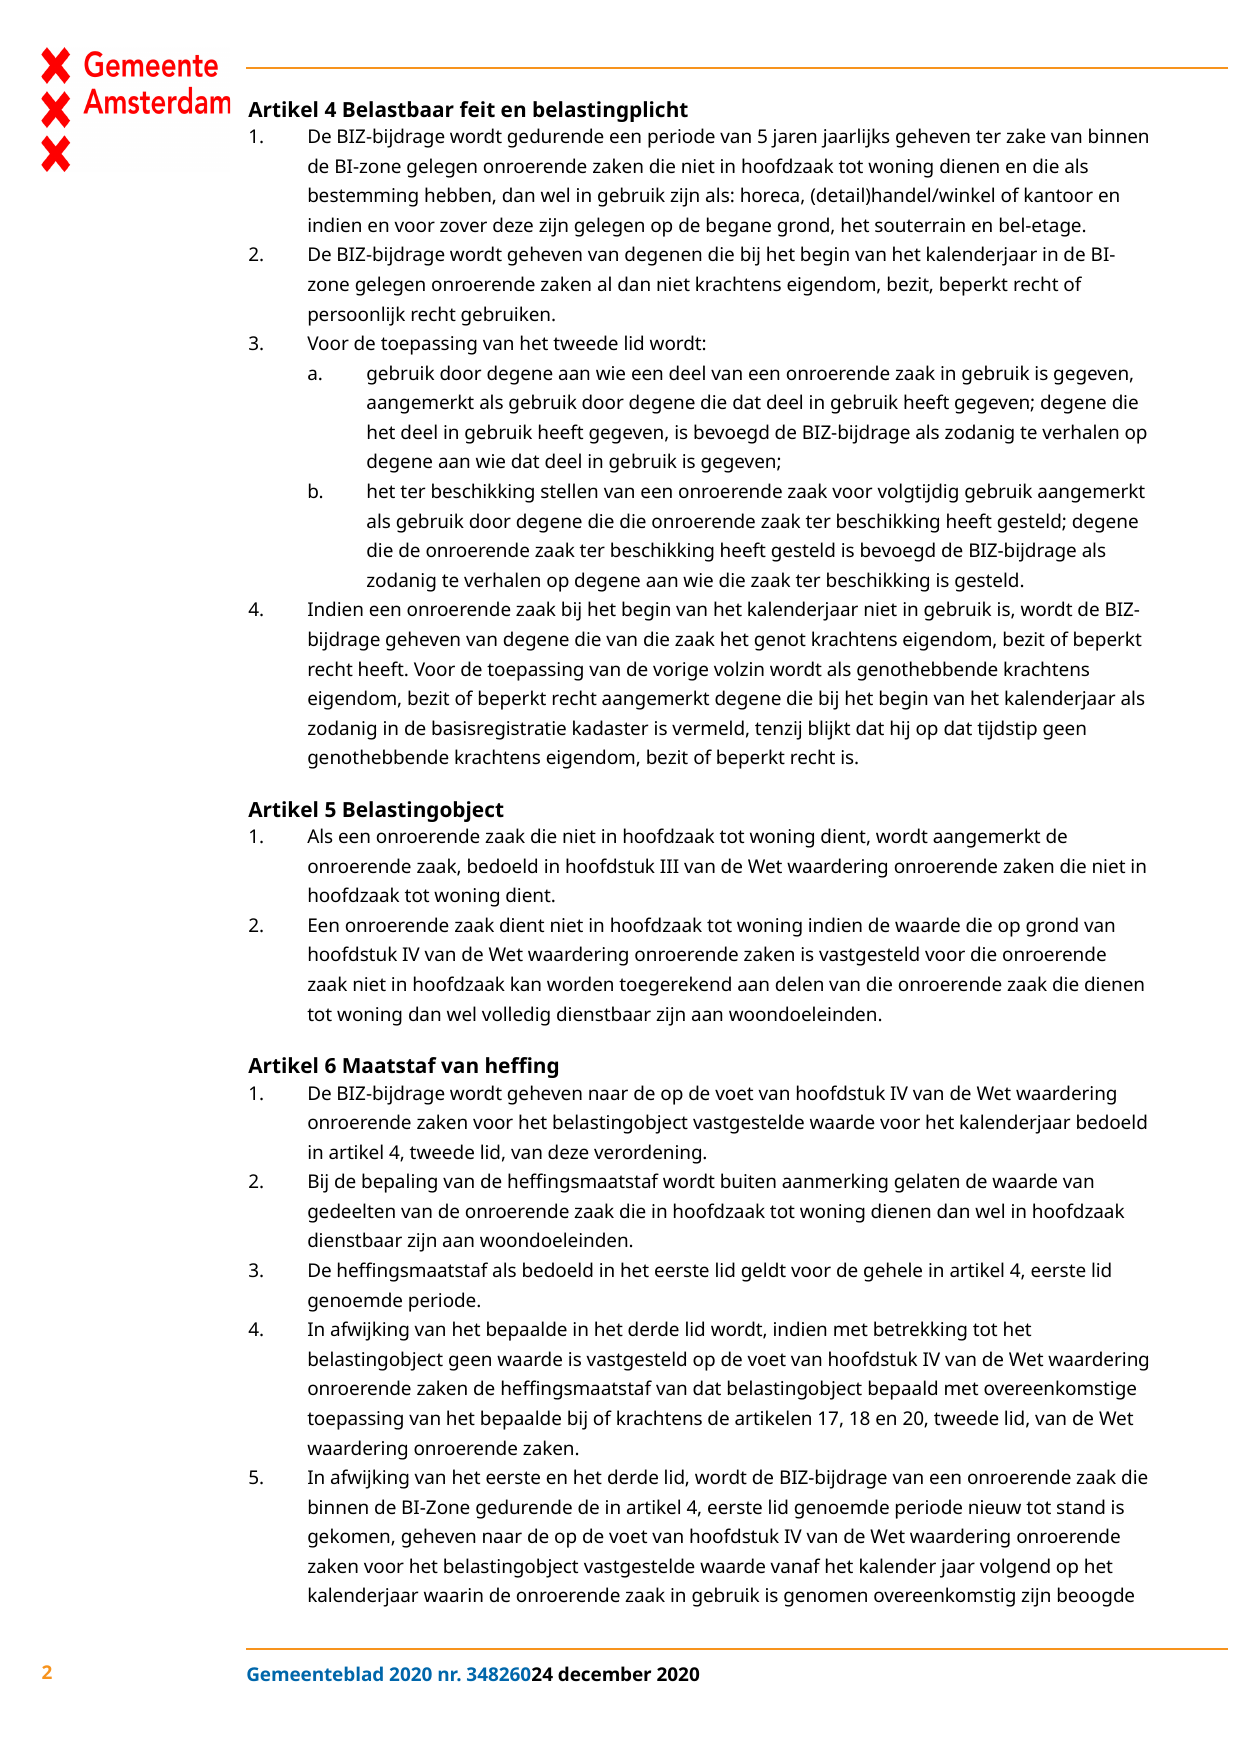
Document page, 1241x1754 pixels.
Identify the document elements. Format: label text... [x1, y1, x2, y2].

list In afwijking van het eerste en het derde lid, wordt de BIZ-bijdrage van een onroerende zaak die binnen de BI-Zone gedurende de in artikel 4, eerste lid genoemde periode nieuw tot stand is gekomen, geheven naar de op de voet van hoofdstuk IV van de Wet waardering onroerende zaken voor het belastingobject vastgestelde waarde vanaf het kalender jaar volgend op het kalenderjaar waarin de onroerende zaak in gebruik is genomen overeenkomstig zijn beoogde [248, 1464, 1152, 1608]
text Artikel 6 Maatstaf van heffing [248, 1051, 1152, 1080]
list gebruik door degene aan wie een deel van een onroerende zaak in gebruik is gegeven, aangemerkt als gebruik door degene die dat deel in gebruik heeft gegeven; degene die het deel in gebruik heeft gegeven, is bevoegd de BIZ-bijdrage als zodanig te verhalen op degene aan wie dat deel in gebruik is gegeven; [307, 360, 1152, 474]
list De BIZ-bijdrage wordt geheven van degenen die bij het begin van het kalenderjaar in de BI-zone gelegen onroerende zaken al dan niet krachtens eigendom, bezit, beperkt recht of persoonlijk recht gebruiken. [248, 242, 1152, 326]
list Een onroerende zaak dient niet in hoofdzaak tot woning indien de waarde die op grond van hoofdstuk IV van de Wet waardering onroerende zaken is vastgesteld voor die onroerende zaak niet in hoofdzaak kan worden toegerekend aan delen van die onroerende zaak die dienen tot woning dan wel volledig dienstbaar zijn aan woondoeleinden. [248, 912, 1152, 1027]
list Voor de toepassing van het tweede lid wordt: [248, 330, 1152, 356]
list Indien een onroerende zaak bij het begin van het kalenderjaar niet in gebruik is, wordt de BIZ-bijdrage geheven van degene die van die zaak het genot krachtens eigendom, bezit of beperkt recht heeft. Voor de toepassing van de vorige volzin wordt als genothebbende krachtens eigendom, bezit of beperkt recht aangemerkt degene die bij het begin van het kalenderjaar als zodanig in de basisregistratie kadaster is vermeld, tenzij blijkt dat hij op dat tijdstip geen genothebbende krachtens eigendom, bezit of beperkt recht is. [248, 597, 1152, 770]
list In afwijking van het bepaalde in het derde lid wordt, indien met betrekking tot het belastingobject geen waarde is vastgesteld op de voet van hoofdstuk IV van de Wet waardering onroerende zaken de heffingsmaatstaf van dat belastingobject bepaald met overeenkomstige toepassing van het bepaalde bij of krachtens de artikelen 17, 18 en 20, tweede lid, van de Wet waardering onroerende zaken. [248, 1316, 1152, 1460]
list Bij de bepaling van de heffingsmaatstaf wordt buiten aanmerking gelaten de waarde van gedeelten van de onroerende zaak die in hoofdzaak tot woning dienen dan wel in hoofdzaak dienstbaar zijn aan woondoeleinden. [248, 1168, 1152, 1253]
list De heffingsmaatstaf als bedoeld in het eerste lid geldt voor de gehele in artikel 4, eerste lid genoemde periode. [248, 1257, 1152, 1312]
list De BIZ-bijdrage wordt gedurende een periode van 5 jaren jaarlijks geheven ter zake van binnen de BI-zone gelegen onroerende zaken die niet in hoofdzaak tot woning dienen en die als bestemming hebben, dan wel in gebruik zijn als: horeca, (detail)handel/winkel of kantoor en indien en voor zover deze zijn gelegen op de begane grond, het souterrain en bel-etage. [248, 123, 1152, 238]
text Artikel 5 Belastingobject [248, 795, 1152, 823]
list De BIZ-bijdrage wordt geheven naar de op de voet van hoofdstuk IV van de Wet waardering onroerende zaken voor het belastingobject vastgestelde waarde voor het kalenderjaar bedoeld in artikel 4, tweede lid, van deze verordening. [248, 1080, 1152, 1164]
list het ter beschikking stellen van een onroerende zaak voor volgtijdig gebruik aangemerkt als gebruik door degene die die onroerende zaak ter beschikking heeft gesteld; degene die de onroerende zaak ter beschikking heeft gesteld is bevoegd de BIZ-bijdrage als zodanig te verhalen op degene aan wie die zaak ter beschikking is gesteld. [307, 478, 1152, 593]
text Artikel 4 Belastbaar feit en belastingplicht [248, 95, 1152, 123]
picture [41, 47, 231, 172]
list Als een onroerende zaak die niet in hoofdzaak tot woning dient, wordt aangemerkt de onroerende zaak, bedoeld in hoofdstuk III van de Wet waardering onroerende zaken die niet in hoofdzaak tot woning dient. [248, 823, 1152, 908]
